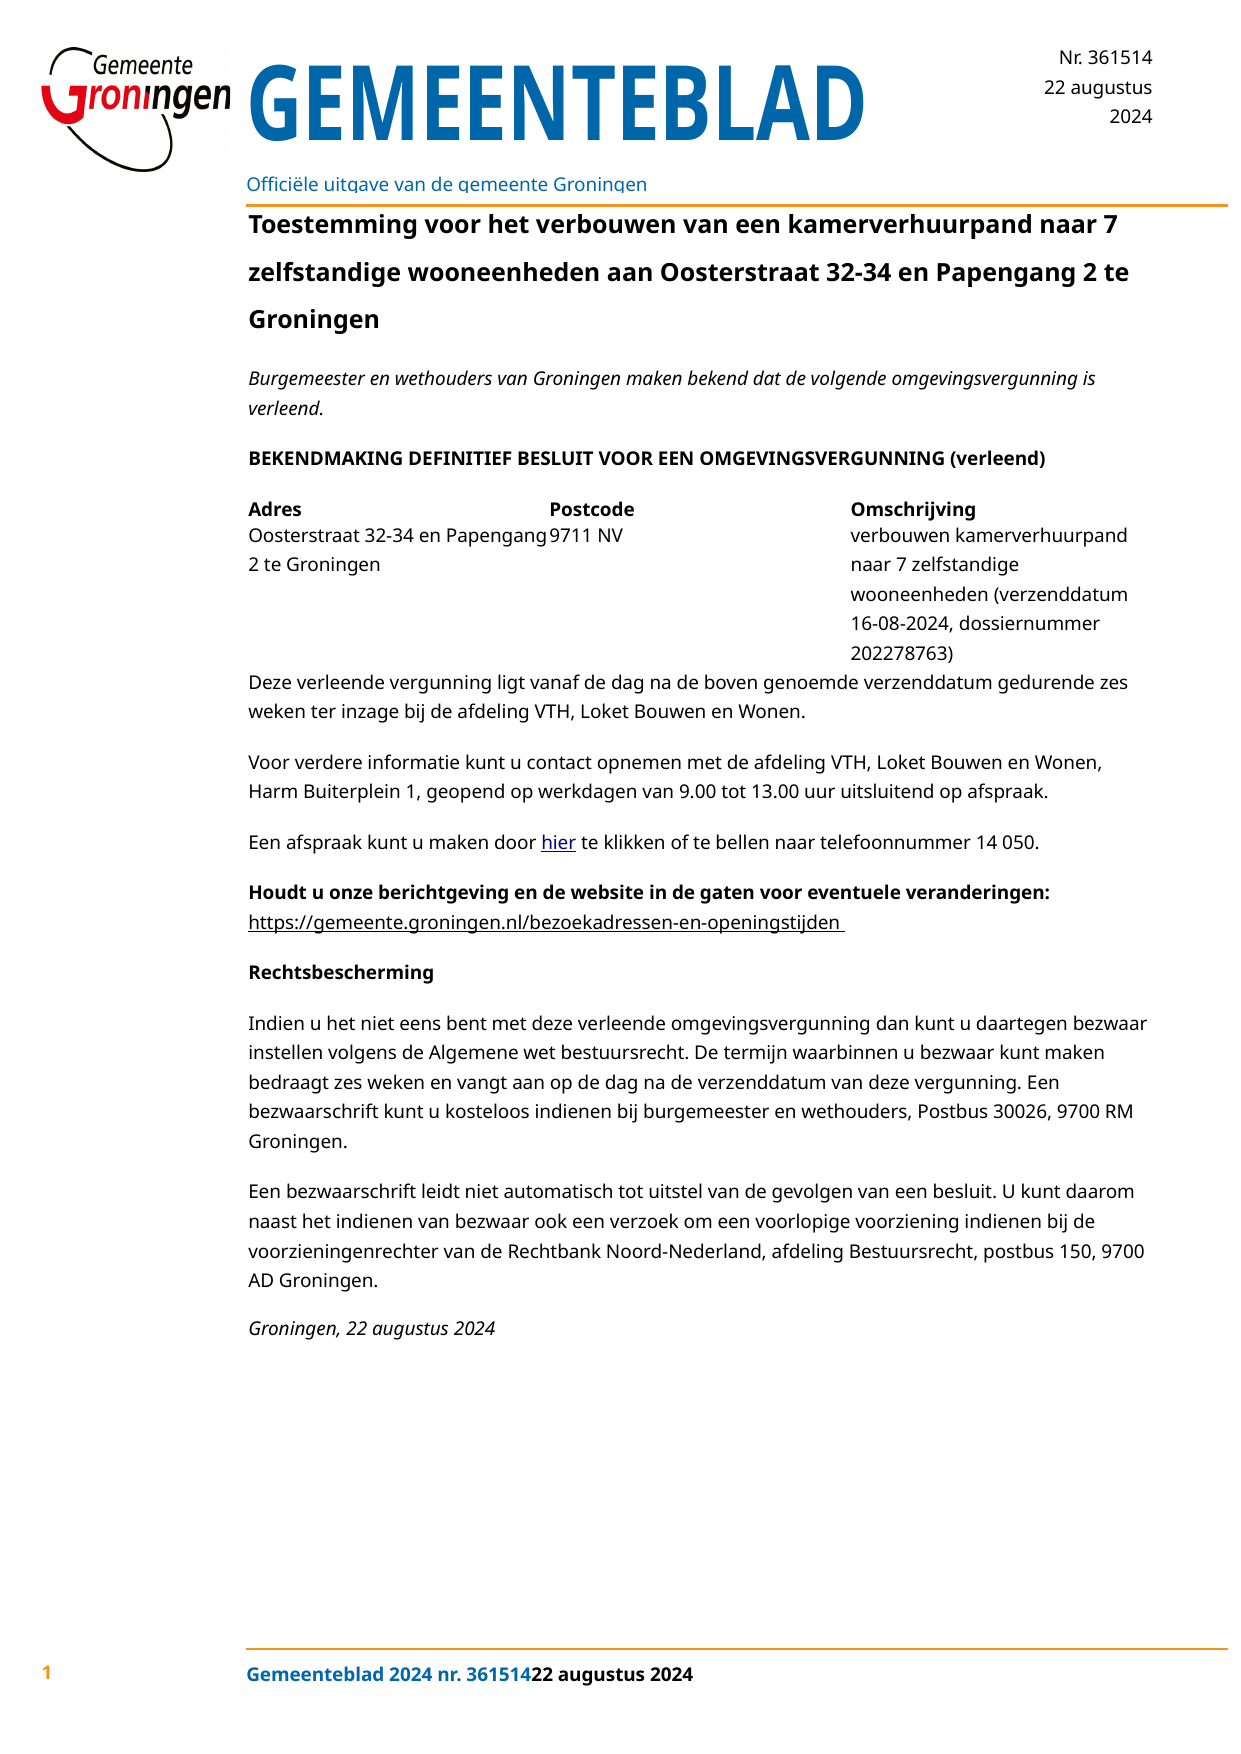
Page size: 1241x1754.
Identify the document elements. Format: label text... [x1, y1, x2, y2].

text Groningen, 22 augustus 2024 [248, 1315, 1152, 1341]
text Indien u het niet eens bent met deze verleende omgevingsvergunning dan kunt u daartegen bezwaar instellen volgens de Algemene wet bestuursrecht. De termijn waarbinnen u bezwaar kunt maken bedraagt zes weken en vangt aan op de dag na de verzenddatum van deze vergunning. Een bezwaarschrift kunt u kosteloos indienen bij burgemeester en wethouders, Postbus 30026, 9700 RM Groningen. [248, 1010, 1152, 1154]
text Voor verdere informatie kunt u contact opnemen met de afdeling VTH, Loket Bouwen en Wonen, Harm Buiterplein 1, geopend op werkdagen van 9.00 tot 13.00 uur uitsluitend op afspraak. [248, 749, 1152, 804]
table_header Postcode [549, 496, 850, 522]
table_cell 9711 NV [549, 522, 850, 666]
table_header Adres [248, 496, 549, 522]
picture [41, 47, 231, 172]
text BEKENDMAKING DEFINITIEF BESLUIT VOOR EEN OMGEVINGSVERGUNNING (verleend) [248, 446, 1152, 471]
table_cell verbouwen kamerverhuurpand naar 7 zelfstandige wooneenheden (verzenddatum 16-08-2024, dossiernummer 202278763) [850, 522, 1152, 666]
table_cell Oosterstraat 32-34 en Papengang 2 te Groningen [248, 522, 549, 666]
text Rechtsbescherming [248, 959, 1152, 985]
text Een bezwaarschrift leidt niet automatisch tot uitstel van de gevolgen van een besluit. U kunt daarom naast het indienen van bezwaar ook een verzoek om een voorlopige voorziening indienen bij de voorzieningenrechter van de Rechtbank Noord-Nederland, afdeling Bestuursrecht, postbus 150, 9700 AD Groningen. [248, 1179, 1152, 1293]
table_header Omschrijving [850, 496, 1152, 522]
text Burgemeester en wethouders van Groningen maken bekend dat de volgende omgevingsvergunning is verleend. [248, 366, 1152, 421]
text Een afspraak kunt u maken door hier te klikken of te bellen naar telefoonnummer 14 050. [248, 829, 1152, 855]
text Deze verleende vergunning ligt vanaf de dag na de boven genoemde verzenddatum gedurende zes weken ter inzage bij de afdeling VTH, Loket Bouwen en Wonen. [248, 669, 1152, 724]
text Houdt u onze berichtgeving en de website in de gaten voor eventuele veranderingen: https://gemeente.groningen.nl/bezoekadressen-en-openingstijden [248, 879, 1152, 935]
text Toestemming voor het verbouwen van een kamerverhuurpand naar 7 zelfstandige wooneenheden aan Oosterstraat 32-34 en Papengang 2 te Groningen [248, 207, 1152, 336]
